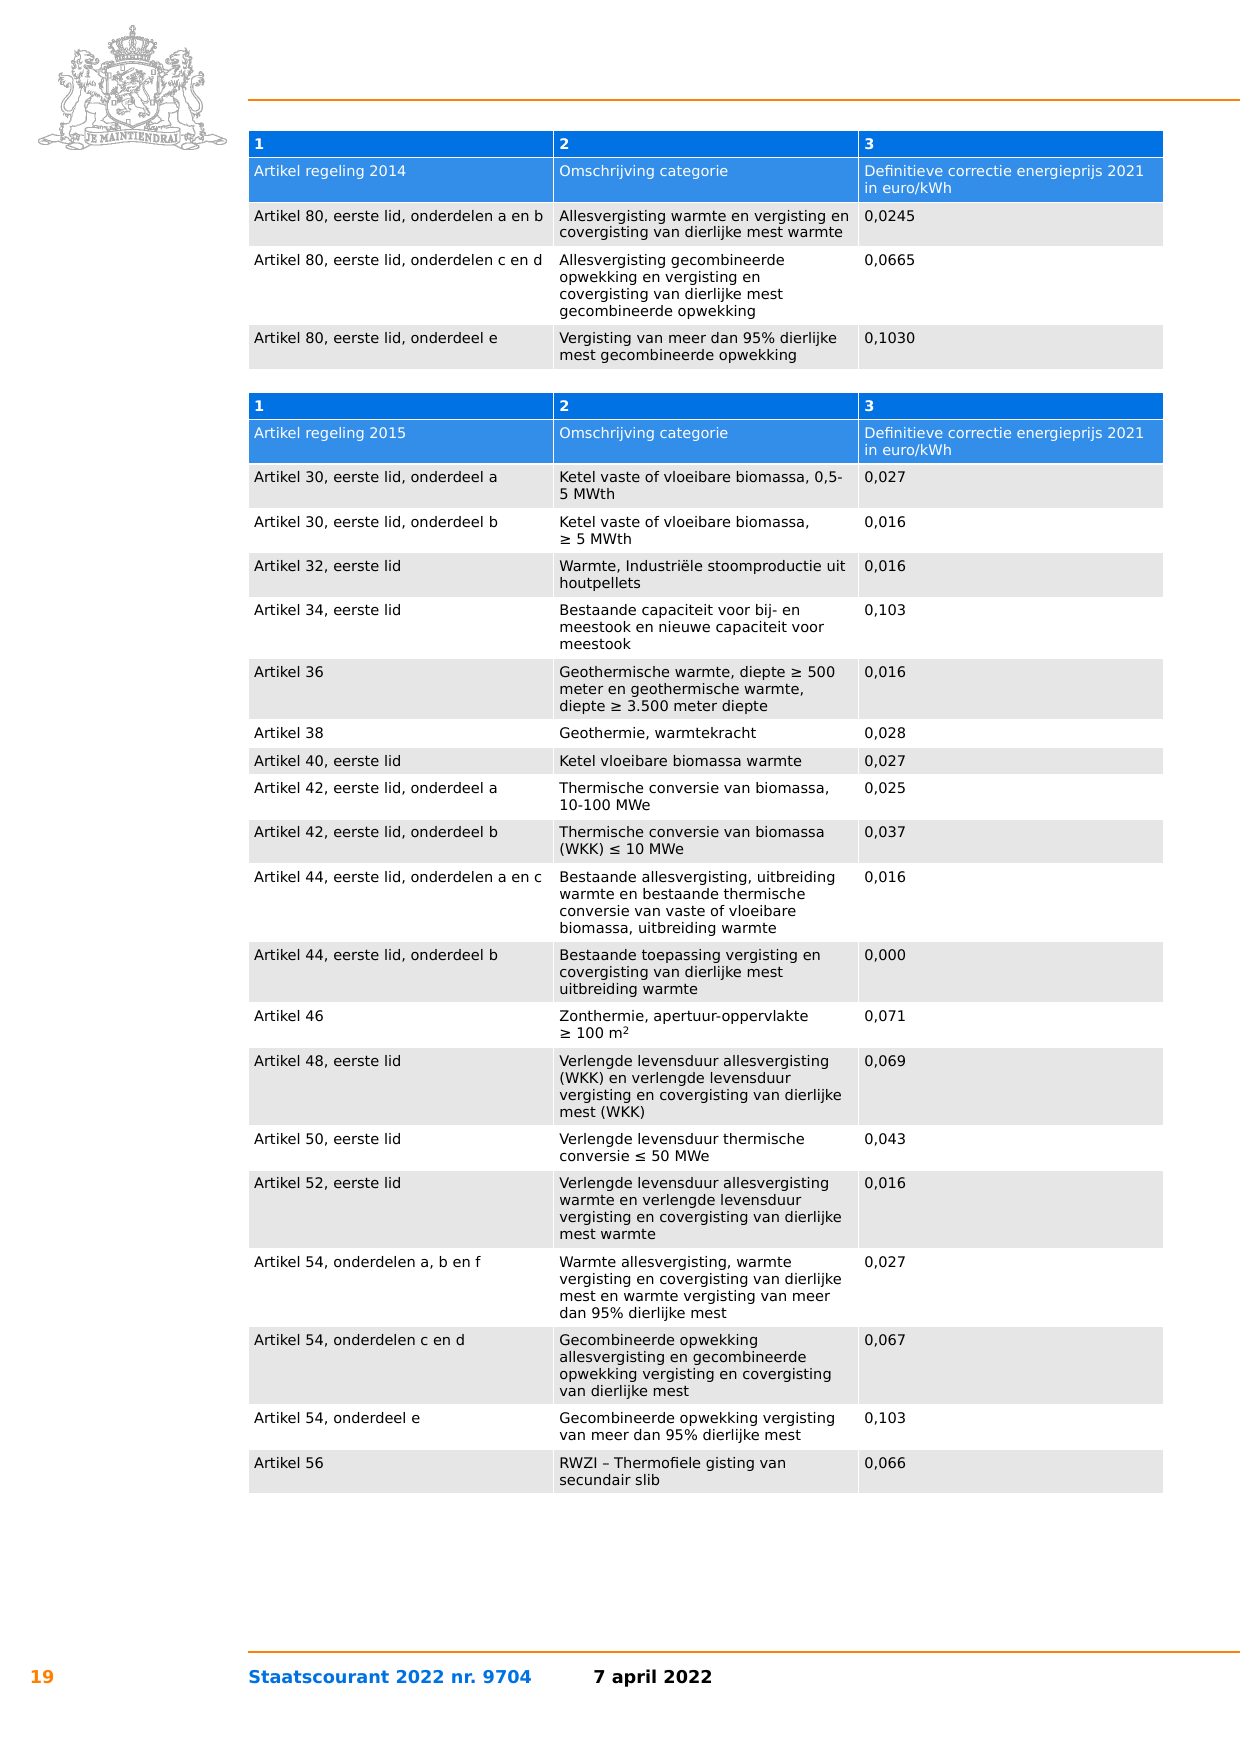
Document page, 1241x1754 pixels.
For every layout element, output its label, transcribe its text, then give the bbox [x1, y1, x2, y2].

table_cell Definitieve correctie energieprijs 2021 in euro/kWh [859, 420, 1163, 463]
table_cell Artikel 80, eerste lid, onderdelen c en d [249, 247, 553, 324]
table_cell Omschrijving categorie [554, 420, 858, 463]
table_cell Geothermie, warmtekracht [554, 720, 858, 747]
table_cell Artikel 80, eerste lid, onderdelen a en b [249, 203, 553, 246]
table_cell Artikel 32, eerste lid [249, 553, 553, 597]
table_cell Artikel 80, eerste lid, onderdeel e [249, 325, 553, 369]
table_cell Gecombineerde opwekking allesvergisting en gecombineerde opwekking vergisting en covergisting van dierlijke mest [554, 1327, 858, 1404]
table_header 3 [859, 131, 1163, 157]
table_cell 0,027 [859, 1249, 1163, 1326]
table_cell Verlengde levensduur allesvergisting warmte en verlengde levensduur vergisting en covergisting van dierlijke mest warmte [554, 1171, 858, 1248]
table_cell Artikel 30, eerste lid, onderdeel a [249, 465, 553, 508]
table_cell 0,016 [859, 659, 1163, 719]
table_cell 0,028 [859, 720, 1163, 747]
table_cell 0,103 [859, 598, 1163, 658]
table_cell 0,016 [859, 509, 1163, 552]
table_cell Artikel 42, eerste lid, onderdeel a [249, 775, 553, 818]
table_cell Thermische conversie van biomassa, 10-100 MWe [554, 775, 858, 818]
table_cell Artikel regeling 2014 [249, 158, 553, 202]
table_cell 0,037 [859, 820, 1163, 863]
table_cell Artikel 48, eerste lid [249, 1048, 553, 1125]
table_cell Bestaande toepassing vergisting en covergisting van dierlijke mest uitbreiding warmte [554, 942, 858, 1002]
table_cell 0,000 [859, 942, 1163, 1002]
table_cell Verlengde levensduur thermische conversie ≤ 50 MWe [554, 1126, 858, 1169]
table_cell Vergisting van meer dan 95% dierlijke mest gecombineerde opwekking [554, 325, 858, 369]
table_cell Artikel regeling 2015 [249, 420, 553, 463]
table_cell Artikel 54, onderdelen a, b en f [249, 1249, 553, 1326]
table_header 1 [249, 393, 553, 419]
table_cell Zonthermie, apertuur-oppervlakte ≥ 100 m2 [554, 1004, 858, 1047]
table_cell 0,027 [859, 748, 1163, 774]
table_cell Warmte allesvergisting, warmte vergisting en covergisting van dierlijke mest en warmte vergisting van meer dan 95% dierlijke mest [554, 1249, 858, 1326]
table_cell 0,071 [859, 1004, 1163, 1047]
table_cell 0,027 [859, 465, 1163, 508]
table_cell RWZI – Thermofiele gisting van secundair slib [554, 1450, 858, 1493]
table_cell 0,043 [859, 1126, 1163, 1169]
table_cell Verlengde levensduur allesvergisting (WKK) en verlengde levensduur vergisting en covergisting van dierlijke mest (WKK) [554, 1048, 858, 1125]
table_cell Allesvergisting warmte en vergisting en covergisting van dierlijke mest warmte [554, 203, 858, 246]
table_cell Allesvergisting gecombineerde opwekking en vergisting en covergisting van dierlijke mest gecombineerde opwekking [554, 247, 858, 324]
table_cell Artikel 52, eerste lid [249, 1171, 553, 1248]
table_cell Ketel vaste of vloeibare biomassa, 0,5-5 MWth [554, 465, 858, 508]
table_cell 0,0245 [859, 203, 1163, 246]
table_header 2 [554, 131, 858, 157]
table_header 2 [554, 393, 858, 419]
table_cell Artikel 34, eerste lid [249, 598, 553, 658]
table_cell 0,103 [859, 1406, 1163, 1449]
table_cell 0,016 [859, 864, 1163, 941]
table_cell Artikel 50, eerste lid [249, 1126, 553, 1169]
table_cell Artikel 56 [249, 1450, 553, 1493]
table_cell Omschrijving categorie [554, 158, 858, 202]
table_cell Geothermische warmte, diepte ≥ 500 meter en geothermische warmte, diepte ≥ 3.500 meter diepte [554, 659, 858, 719]
table_cell 0,069 [859, 1048, 1163, 1125]
table_cell 0,066 [859, 1450, 1163, 1493]
table_header 1 [249, 131, 553, 157]
table_cell Artikel 44, eerste lid, onderdeel b [249, 942, 553, 1002]
table_cell Artikel 46 [249, 1004, 553, 1047]
table_header 3 [859, 393, 1163, 419]
table_cell 0,016 [859, 1171, 1163, 1248]
table_cell Gecombineerde opwekking vergisting van meer dan 95% dierlijke mest [554, 1406, 858, 1449]
table_cell Artikel 40, eerste lid [249, 748, 553, 774]
table_cell Artikel 42, eerste lid, onderdeel b [249, 820, 553, 863]
table_cell Artikel 38 [249, 720, 553, 747]
table_cell 0,016 [859, 553, 1163, 597]
table_cell 0,025 [859, 775, 1163, 818]
table_cell Ketel vaste of vloeibare biomassa, ≥ 5 MWth [554, 509, 858, 552]
table_cell Ketel vloeibare biomassa warmte [554, 748, 858, 774]
table_cell Definitieve correctie energieprijs 2021 in euro/kWh [859, 158, 1163, 202]
picture [38, 25, 227, 150]
table_cell Bestaande capaciteit voor bij- en meestook en nieuwe capaciteit voor meestook [554, 598, 858, 658]
table_cell Artikel 44, eerste lid, onderdelen a en c [249, 864, 553, 941]
table_cell Artikel 30, eerste lid, onderdeel b [249, 509, 553, 552]
table_cell Thermische conversie van biomassa (WKK) ≤ 10 MWe [554, 820, 858, 863]
table_cell Artikel 54, onderdeel e [249, 1406, 553, 1449]
table_cell 0,067 [859, 1327, 1163, 1404]
table_cell 0,1030 [859, 325, 1163, 369]
table_cell 0,0665 [859, 247, 1163, 324]
table_cell Artikel 54, onderdelen c en d [249, 1327, 553, 1404]
table_cell Warmte, Industriële stoomproductie uit houtpellets [554, 553, 858, 597]
table_cell Artikel 36 [249, 659, 553, 719]
table_cell Bestaande allesvergisting, uitbreiding warmte en bestaande thermische conversie van vaste of vloeibare biomassa, uitbreiding warmte [554, 864, 858, 941]
